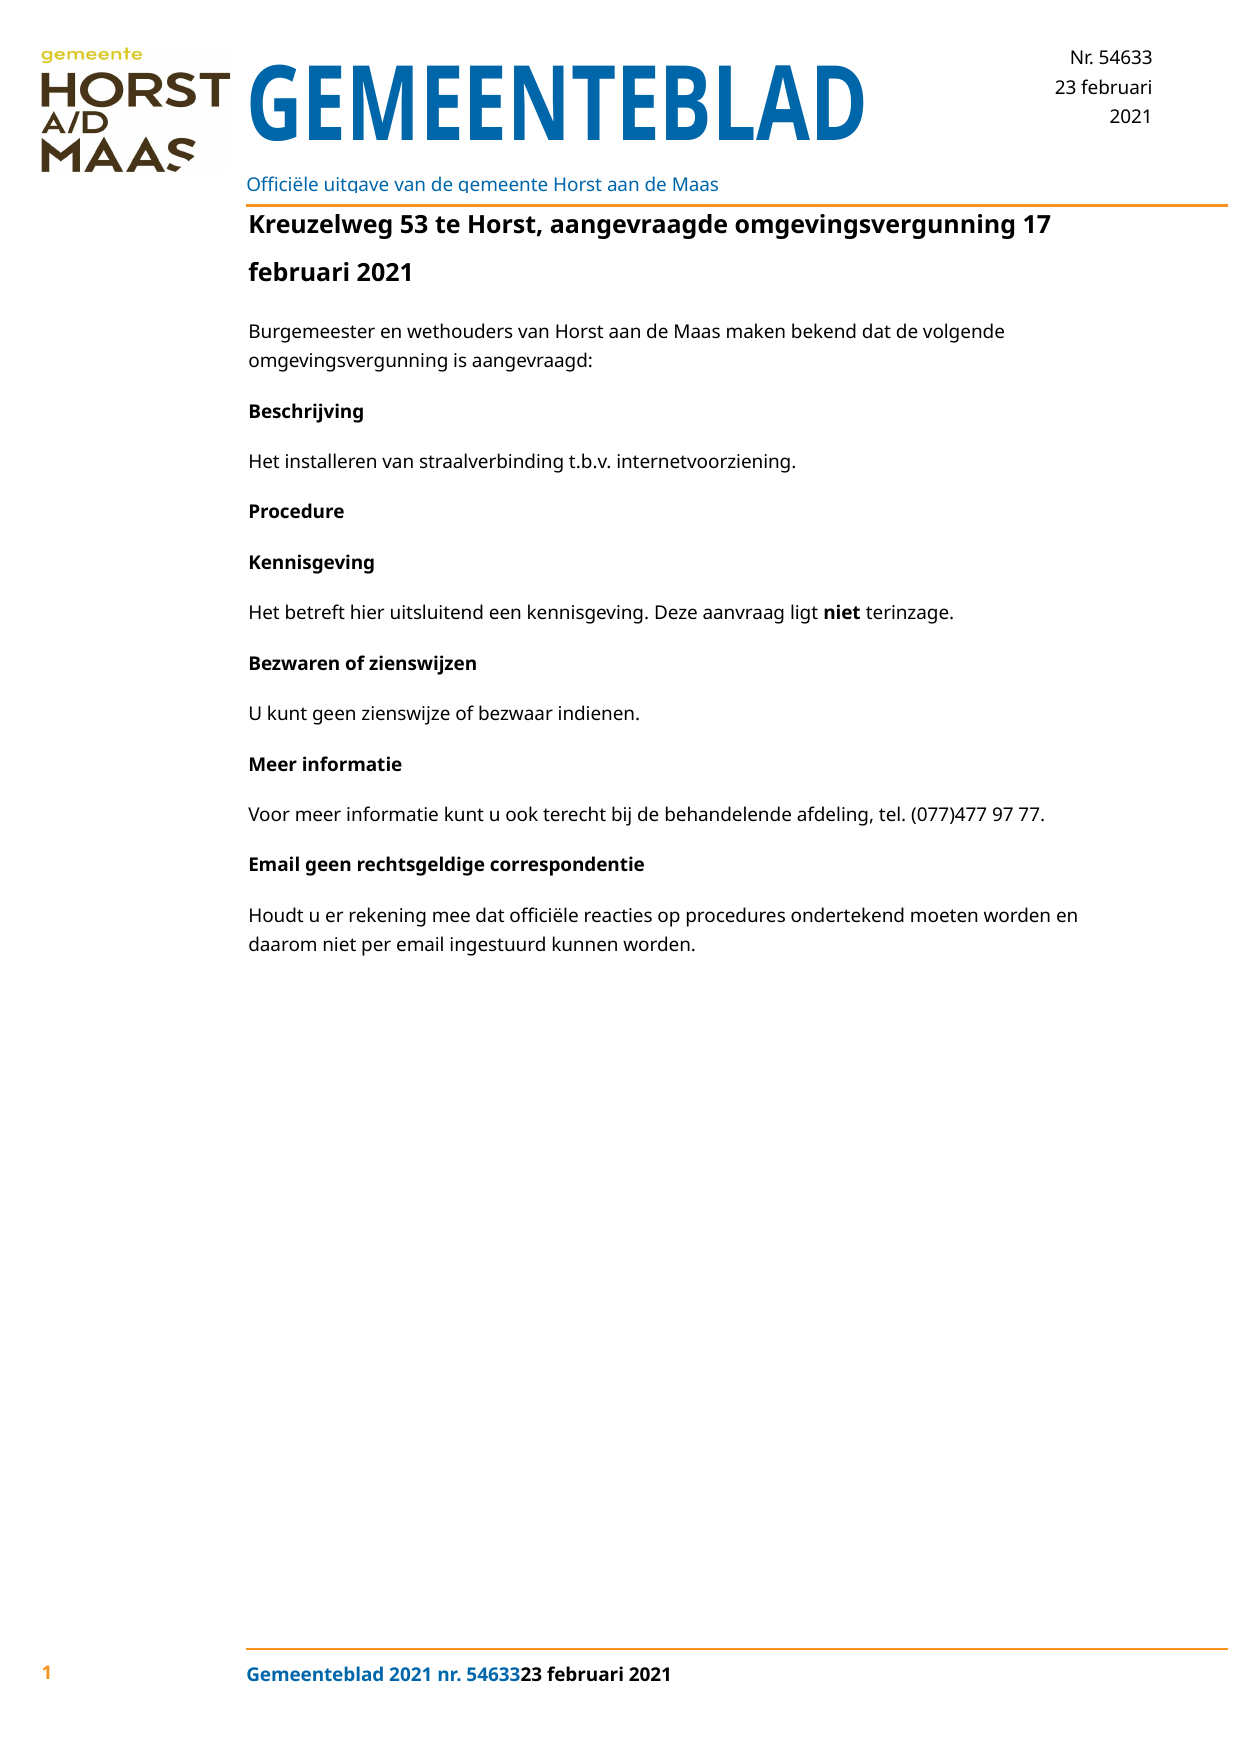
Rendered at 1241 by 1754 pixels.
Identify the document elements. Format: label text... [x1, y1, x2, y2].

text Houdt u er rekening mee dat officiële reacties op procedures ondertekend moeten worden en daarom niet per email ingestuurd kunnen worden. [248, 902, 1152, 957]
text Email geen rechtsgeldige correspondentie [248, 852, 1152, 877]
text U kunt geen zienswijze of bezwaar indienen. [248, 700, 1152, 726]
text Het installeren van straalverbinding t.b.v. internetvoorziening. [248, 448, 1152, 474]
text Meer informatie [248, 751, 1152, 777]
text Kreuzelweg 53 te Horst, aangevraagde omgevingsvergunning 17 februari 2021 [248, 207, 1152, 288]
text Bezwaren of zienswijzen [248, 650, 1152, 676]
text Kennisgeving [248, 549, 1152, 575]
text Het betreft hier uitsluitend een kennisgeving. Deze aanvraag ligt niet terinzage. [248, 599, 1152, 625]
picture [41, 47, 231, 172]
text Voor meer informatie kunt u ook terecht bij de behandelende afdeling, tel. (077)477 97 77. [248, 801, 1152, 827]
text Beschrijving [248, 398, 1152, 424]
text Burgemeester en wethouders van Horst aan de Maas maken bekend dat de volgende omgevingsvergunning is aangevraagd: [248, 318, 1152, 373]
text Procedure [248, 499, 1152, 524]
